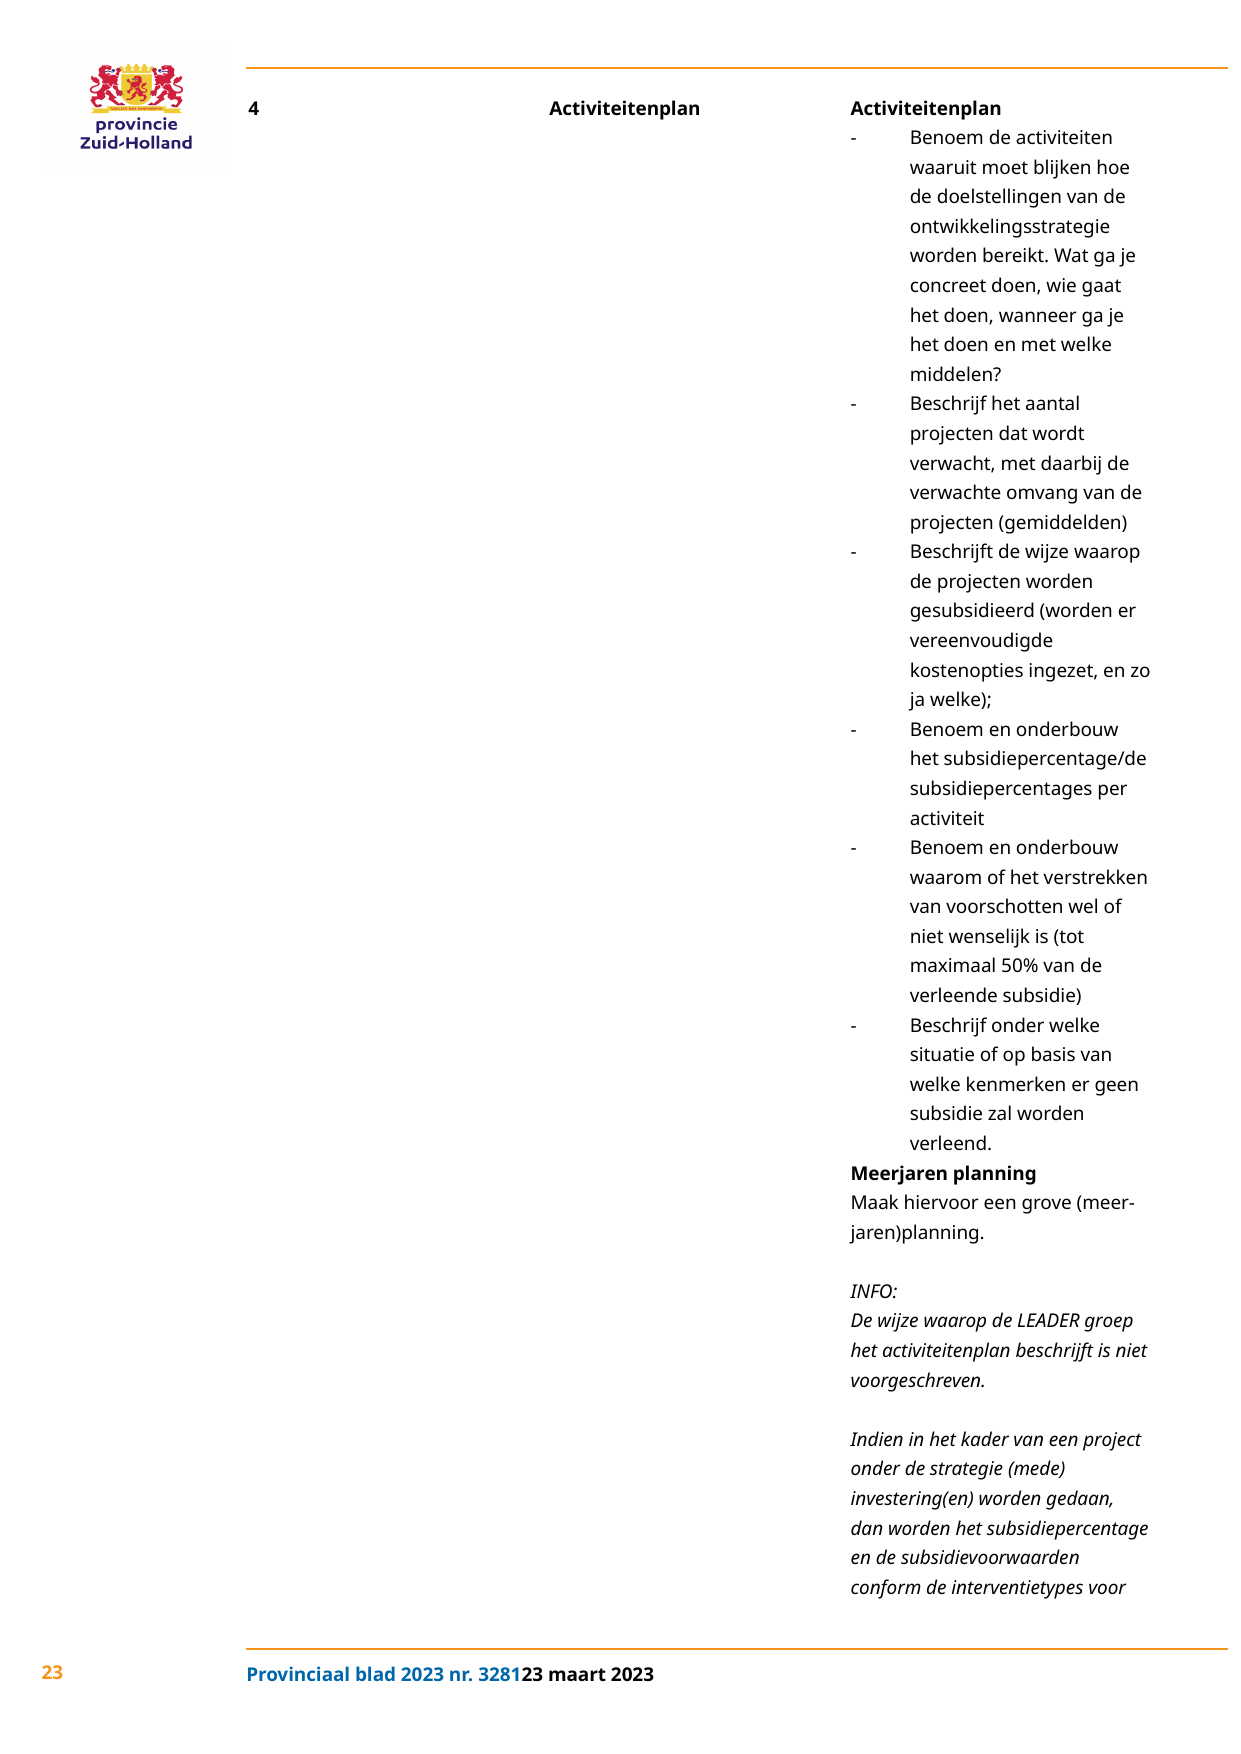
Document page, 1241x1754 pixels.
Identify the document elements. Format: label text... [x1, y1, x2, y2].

table_cell Activiteitenplan Benoem de activiteiten waaruit moet blijken hoe de doelstellingen van de ontwikkelingsstrategie worden bereikt. Wat ga je concreet doen, wie gaat het doen, wanneer ga je het doen en met welke middelen? Beschrijf het aantal projecten dat wordt verwacht, met daarbij de verwachte omvang van de projecten (gemiddelden) Beschrijft de wijze waarop de projecten worden gesubsidieerd (worden er vereenvoudigde kostenopties ingezet, en zo ja welke); Benoem en onderbouw het subsidiepercentage/de subsidiepercentages per activiteit Benoem en onderbouw waarom of het verstrekken van voorschotten wel of niet wenselijk is (tot maximaal 50% van de verleende subsidie) Beschrijf onder welke situatie of op basis van welke kenmerken er geen subsidie zal worden verleend. Meerjaren planning Maak hiervoor een grove (meer-jaren)planning. INFO: De wijze waarop de LEADER groep het activiteitenplan beschrijft is niet voorgeschreven. Indien in het kader van een project onder de strategie (mede) investering(en) worden gedaan, dan worden het subsidiepercentage en de subsidievoorwaarden conform de interventietypes voor [850, 95, 1152, 1600]
table_cell 4 [248, 95, 549, 1600]
picture [41, 47, 231, 172]
table_cell Activiteitenplan [549, 95, 850, 1600]
